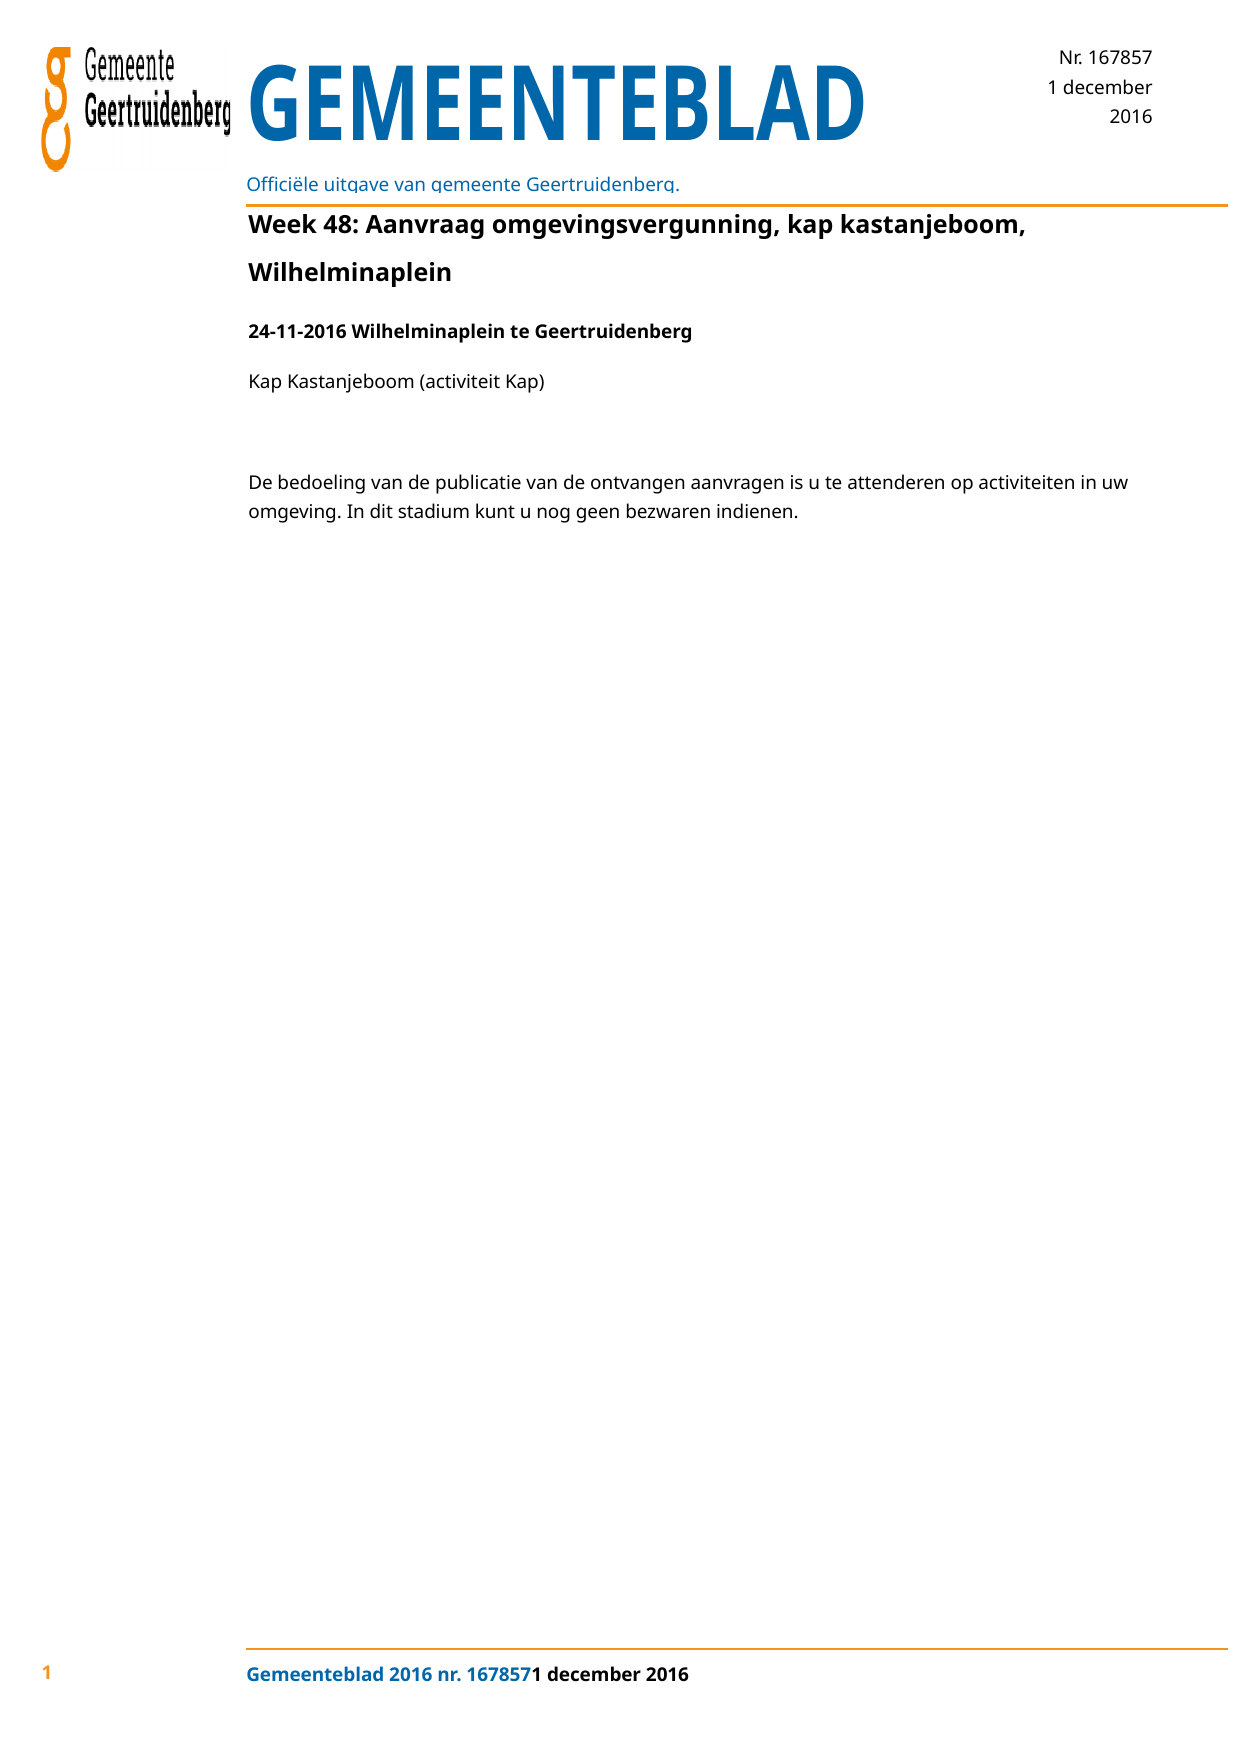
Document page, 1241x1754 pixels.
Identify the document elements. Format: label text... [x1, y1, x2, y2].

text 24-11-2016 Wilhelminaplein te Geertruidenberg [248, 318, 1152, 344]
text Kap Kastanjeboom (activiteit Kap) [248, 368, 1152, 394]
text De bedoeling van de publicatie van de ontvangen aanvragen is u te attenderen op activiteiten in uw omgeving. In dit stadium kunt u nog geen bezwaren indienen. [248, 469, 1152, 524]
text Week 48: Aanvraag omgevingsvergunning, kap kastanjeboom, Wilhelminaplein [248, 207, 1152, 288]
picture [41, 47, 231, 172]
